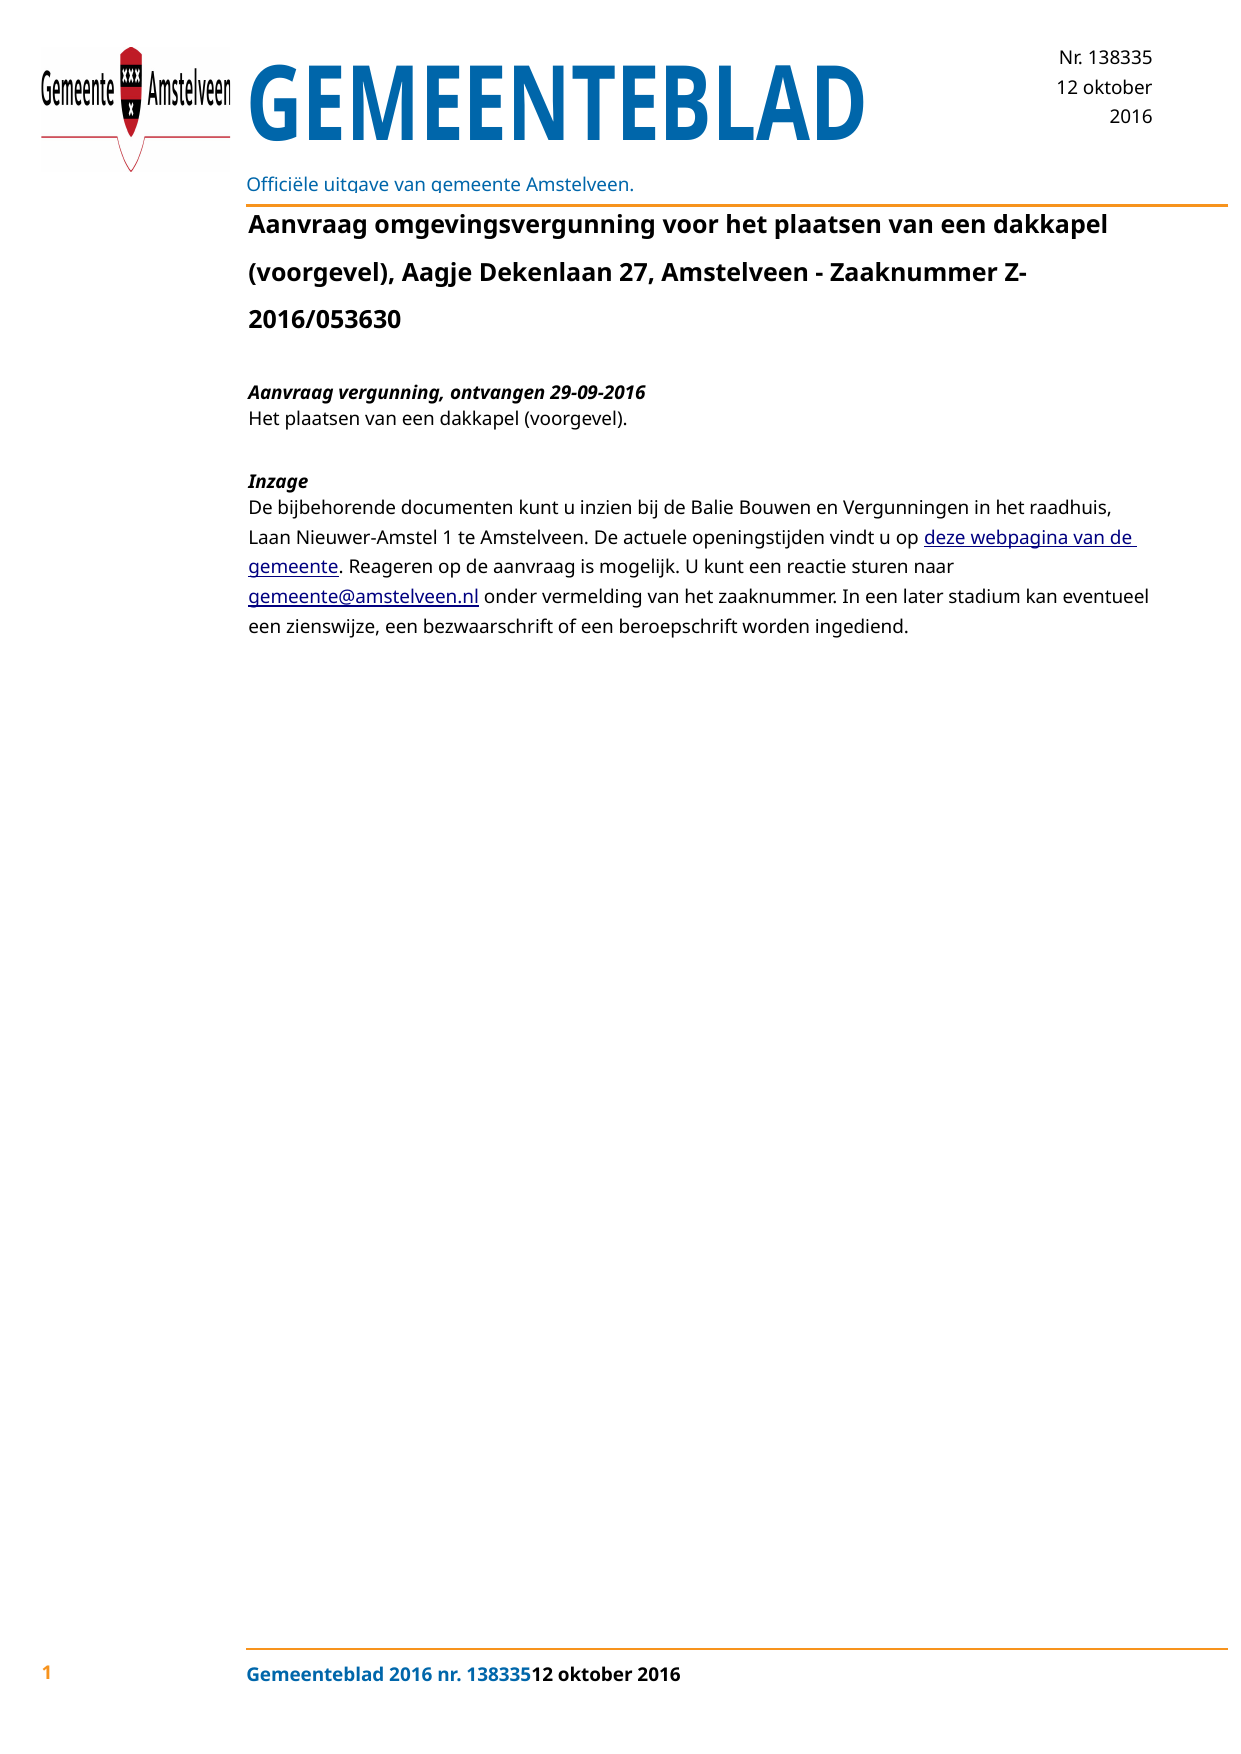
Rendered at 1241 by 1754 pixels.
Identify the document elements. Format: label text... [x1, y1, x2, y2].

text Aanvraag vergunning, ontvangen 29-09-2016 [248, 379, 1152, 405]
picture [41, 47, 231, 172]
text Inzage [248, 469, 1152, 494]
text Het plaatsen van een dakkapel (voorgevel). [248, 405, 1152, 431]
text De bijbehorende documenten kunt u inzien bij de Balie Bouwen en Vergunningen in het raadhuis, Laan Nieuwer-Amstel 1 te Amstelveen. De actuele openingstijden vindt u op deze webpagina van de gemeente. Reageren op de aanvraag is mogelijk. U kunt een reactie sturen naar gemeente@amstelveen.nl onder vermelding van het zaaknummer. In een later stadium kan eventueel een zienswijze, een bezwaarschrift of een beroepschrift worden ingediend. [248, 494, 1152, 638]
text Aanvraag omgevingsvergunning voor het plaatsen van een dakkapel (voorgevel), Aagje Dekenlaan 27, Amstelveen - Zaaknummer Z-2016/053630 [248, 207, 1152, 336]
